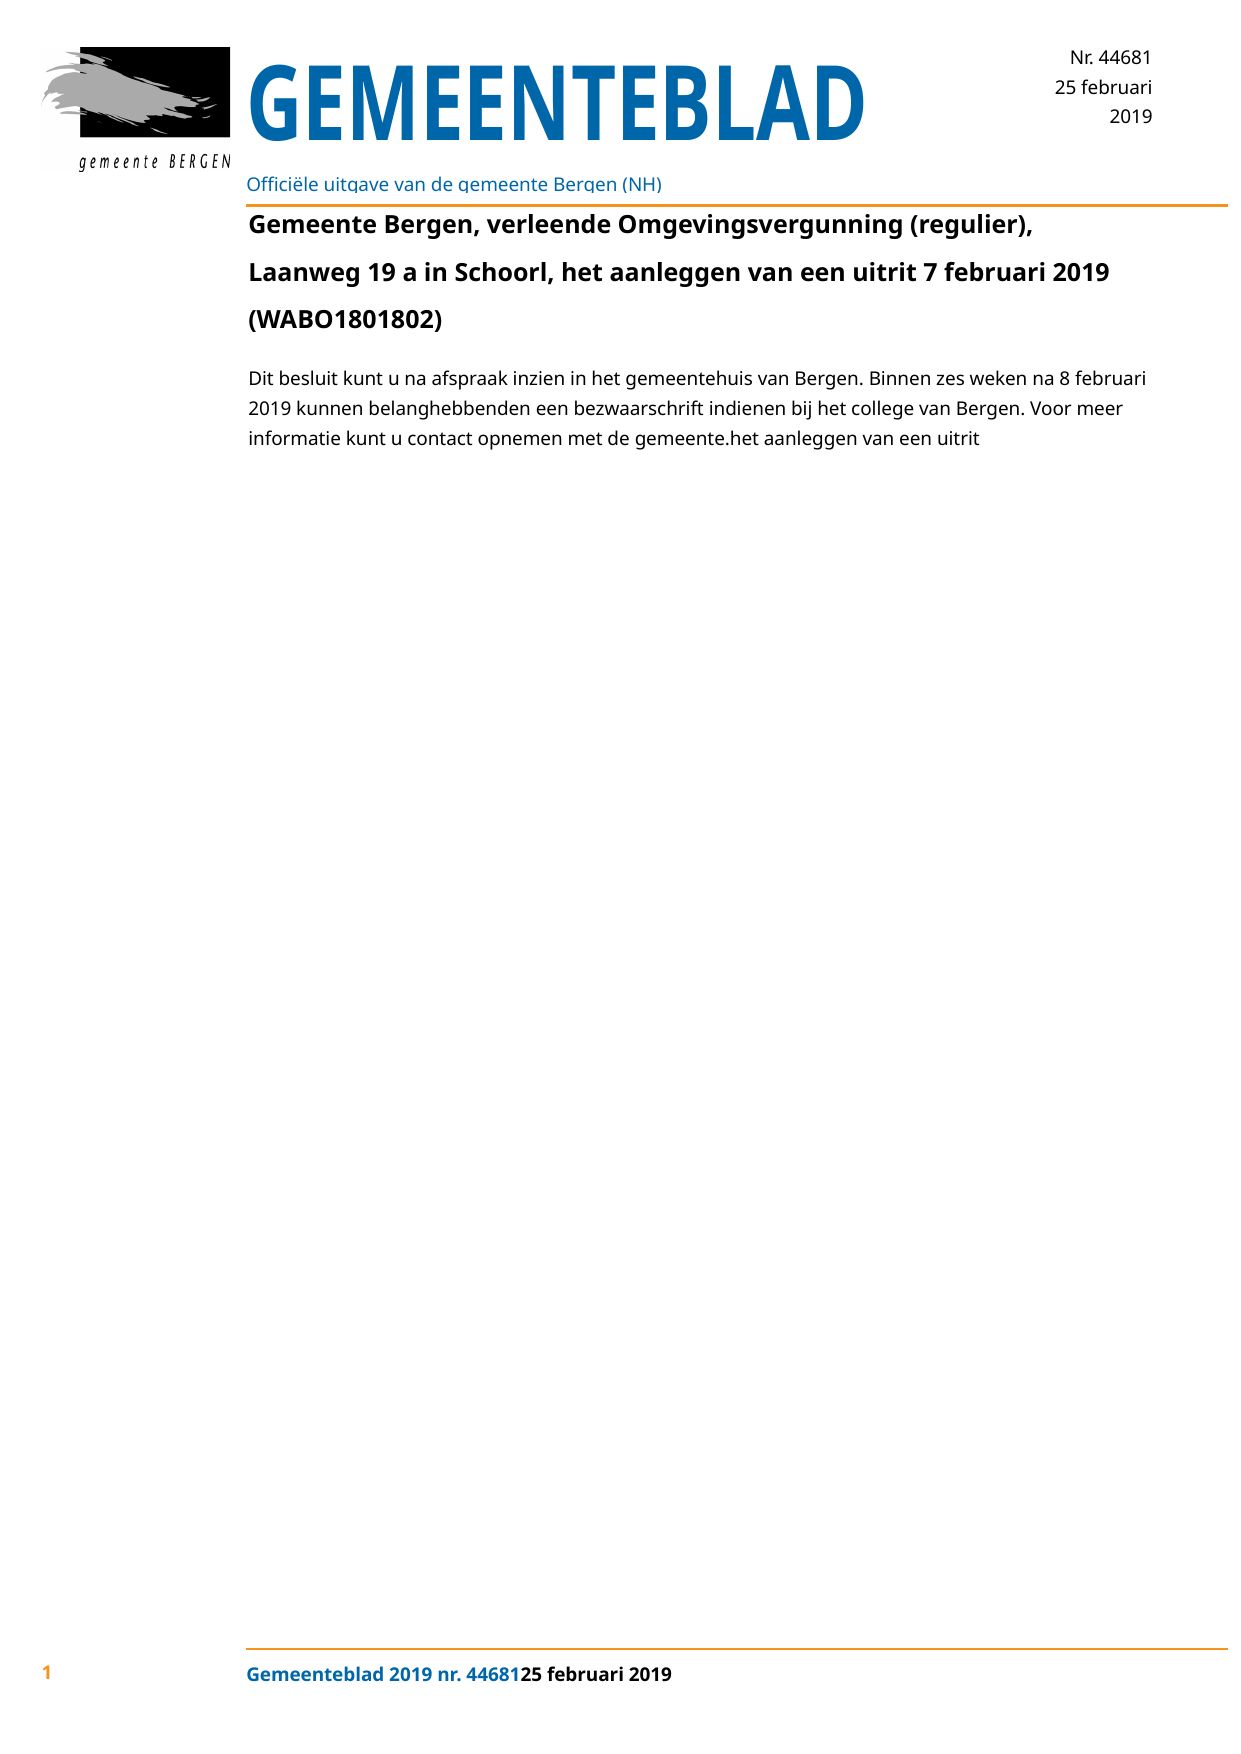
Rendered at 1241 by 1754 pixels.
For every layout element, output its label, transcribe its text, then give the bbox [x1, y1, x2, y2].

picture [41, 47, 231, 172]
text Gemeente Bergen, verleende Omgevingsvergunning (regulier), Laanweg 19 a in Schoorl, het aanleggen van een uitrit 7 februari 2019 (WABO1801802) [248, 207, 1152, 336]
text Dit besluit kunt u na afspraak inzien in het gemeentehuis van Bergen. Binnen zes weken na 8 februari 2019 kunnen belanghebbenden een bezwaarschrift indienen bij het college van Bergen. Voor meer informatie kunt u contact opnemen met de gemeente.het aanleggen van een uitrit [248, 366, 1152, 450]
